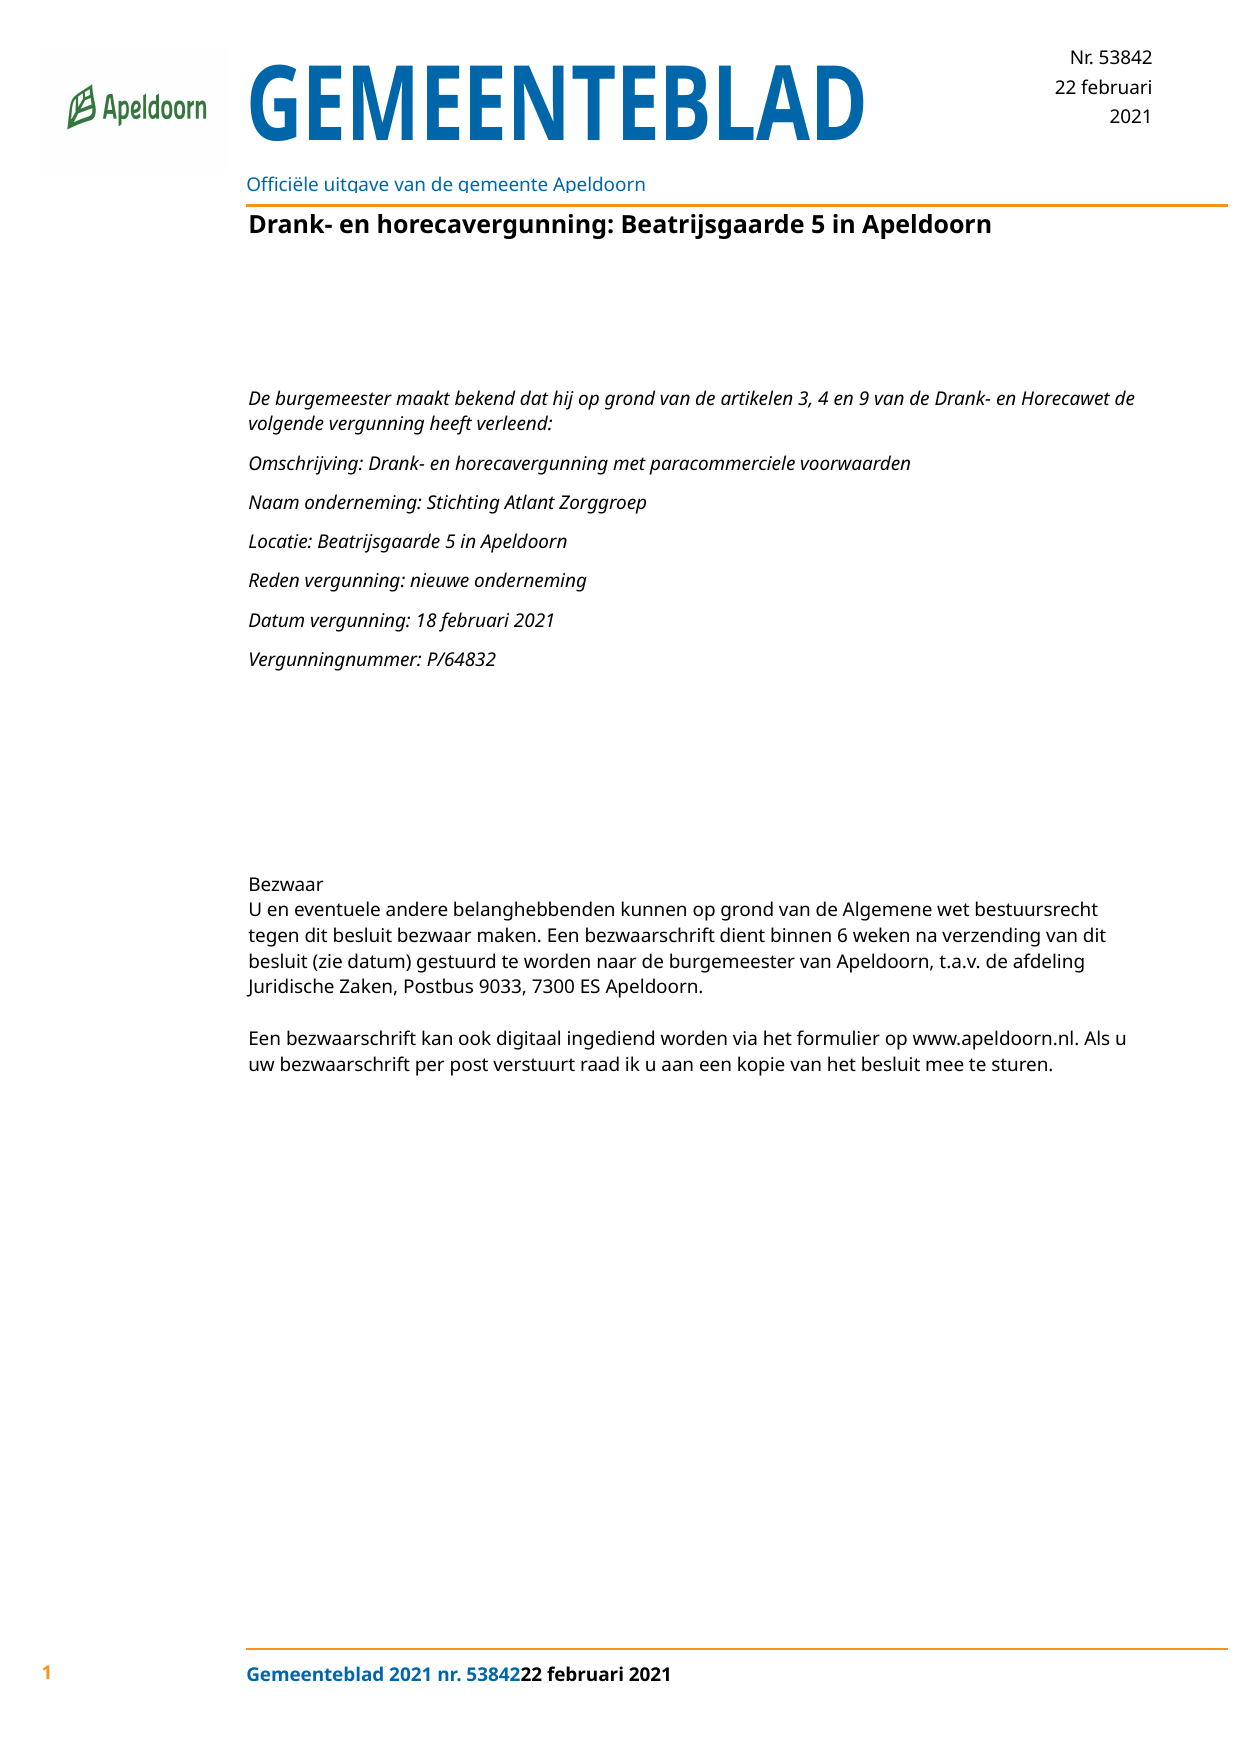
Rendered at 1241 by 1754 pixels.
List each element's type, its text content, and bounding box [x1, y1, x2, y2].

text De burgemeester maakt bekend dat hij op grond van de artikelen 3, 4 en 9 van de Drank- en Horecawet de volgende vergunning heeft verleend: [248, 385, 1152, 436]
text Omschrijving: Drank- en horecavergunning met paracommerciele voorwaarden [248, 450, 1152, 475]
text Locatie: Beatrijsgaarde 5 in Apeldoorn [248, 528, 1152, 554]
text Vergunningnummer: P/64832 [248, 646, 1152, 672]
text Een bezwaarschrift kan ook digitaal ingediend worden via het formulier op www.apeldoorn.nl. Als u uw bezwaarschrift per post verstuurt raad ik u aan een kopie van het besluit mee te sturen. [248, 1025, 1152, 1077]
text Reden vergunning: nieuwe onderneming [248, 567, 1152, 593]
picture [41, 47, 231, 172]
text U en eventuele andere belanghebbenden kunnen op grond van de Algemene wet bestuursrecht tegen dit besluit bezwaar maken. Een bezwaarschrift dient binnen 6 weken na verzending van dit besluit (zie datum) gestuurd te worden naar de burgemeester van Apeldoorn, t.a.v. de afdeling Juridische Zaken, Postbus 9033, 7300 ES Apeldoorn. [248, 897, 1152, 999]
text Bezwaar [248, 871, 1152, 897]
text Datum vergunning: 18 februari 2021 [248, 607, 1152, 632]
text Drank- en horecavergunning: Beatrijsgaarde 5 in Apeldoorn [248, 207, 1152, 241]
text Naam onderneming: Stichting Atlant Zorggroep [248, 489, 1152, 515]
